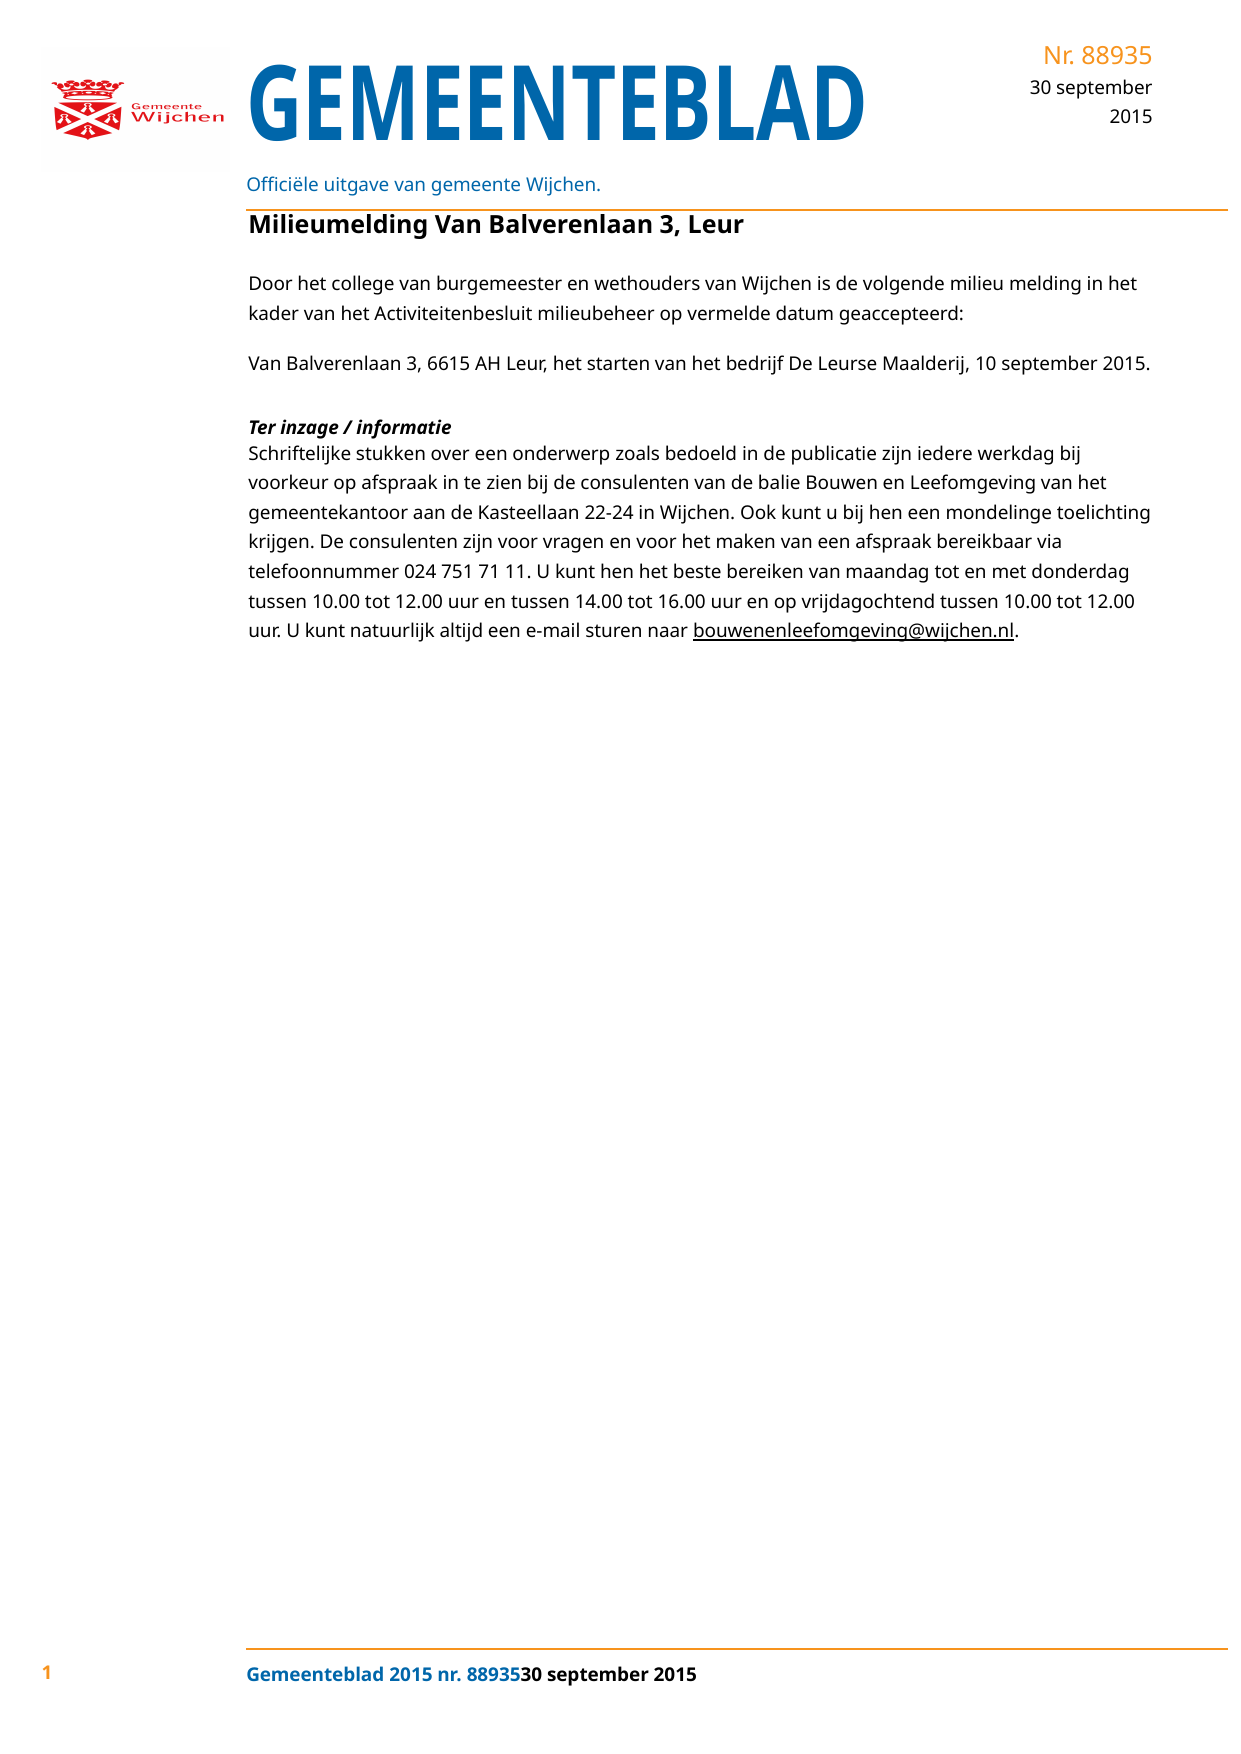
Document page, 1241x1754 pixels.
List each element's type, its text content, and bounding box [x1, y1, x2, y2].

picture [41, 47, 231, 172]
text Door het college van burgemeester en wethouders van Wijchen is de volgende milieu melding in het kader van het Activiteitenbesluit milieubeheer op vermelde datum geaccepteerd: [248, 270, 1152, 326]
text Schriftelijke stukken over een onderwerp zoals bedoeld in de publicatie zijn iedere werkdag bij voorkeur op afspraak in te zien bij de consulenten van de balie Bouwen en Leefomgeving van het gemeentekantoor aan de Kasteellaan 22-24 in Wijchen. Ook kunt u bij hen een mondelinge toelichting krijgen. De consulenten zijn voor vragen en voor het maken van een afspraak bereikbaar via telefoonnummer 024 751 71 11. U kunt hen het beste bereiken van maandag tot en met donderdag tussen 10.00 tot 12.00 uur en tussen 14.00 tot 16.00 uur en op vrijdagochtend tussen 10.00 tot 12.00 uur. U kunt natuurlijk altijd een e-mail sturen naar bouwenenleefomgeving@wijchen.nl. [248, 440, 1152, 643]
text Ter inzage / informatie [248, 414, 1152, 440]
text Van Balverenlaan 3, 6615 AH Leur, het starten van het bedrijf De Leurse Maalderij, 10 september 2015. [248, 350, 1152, 376]
text Milieumelding Van Balverenlaan 3, Leur [248, 211, 1152, 241]
